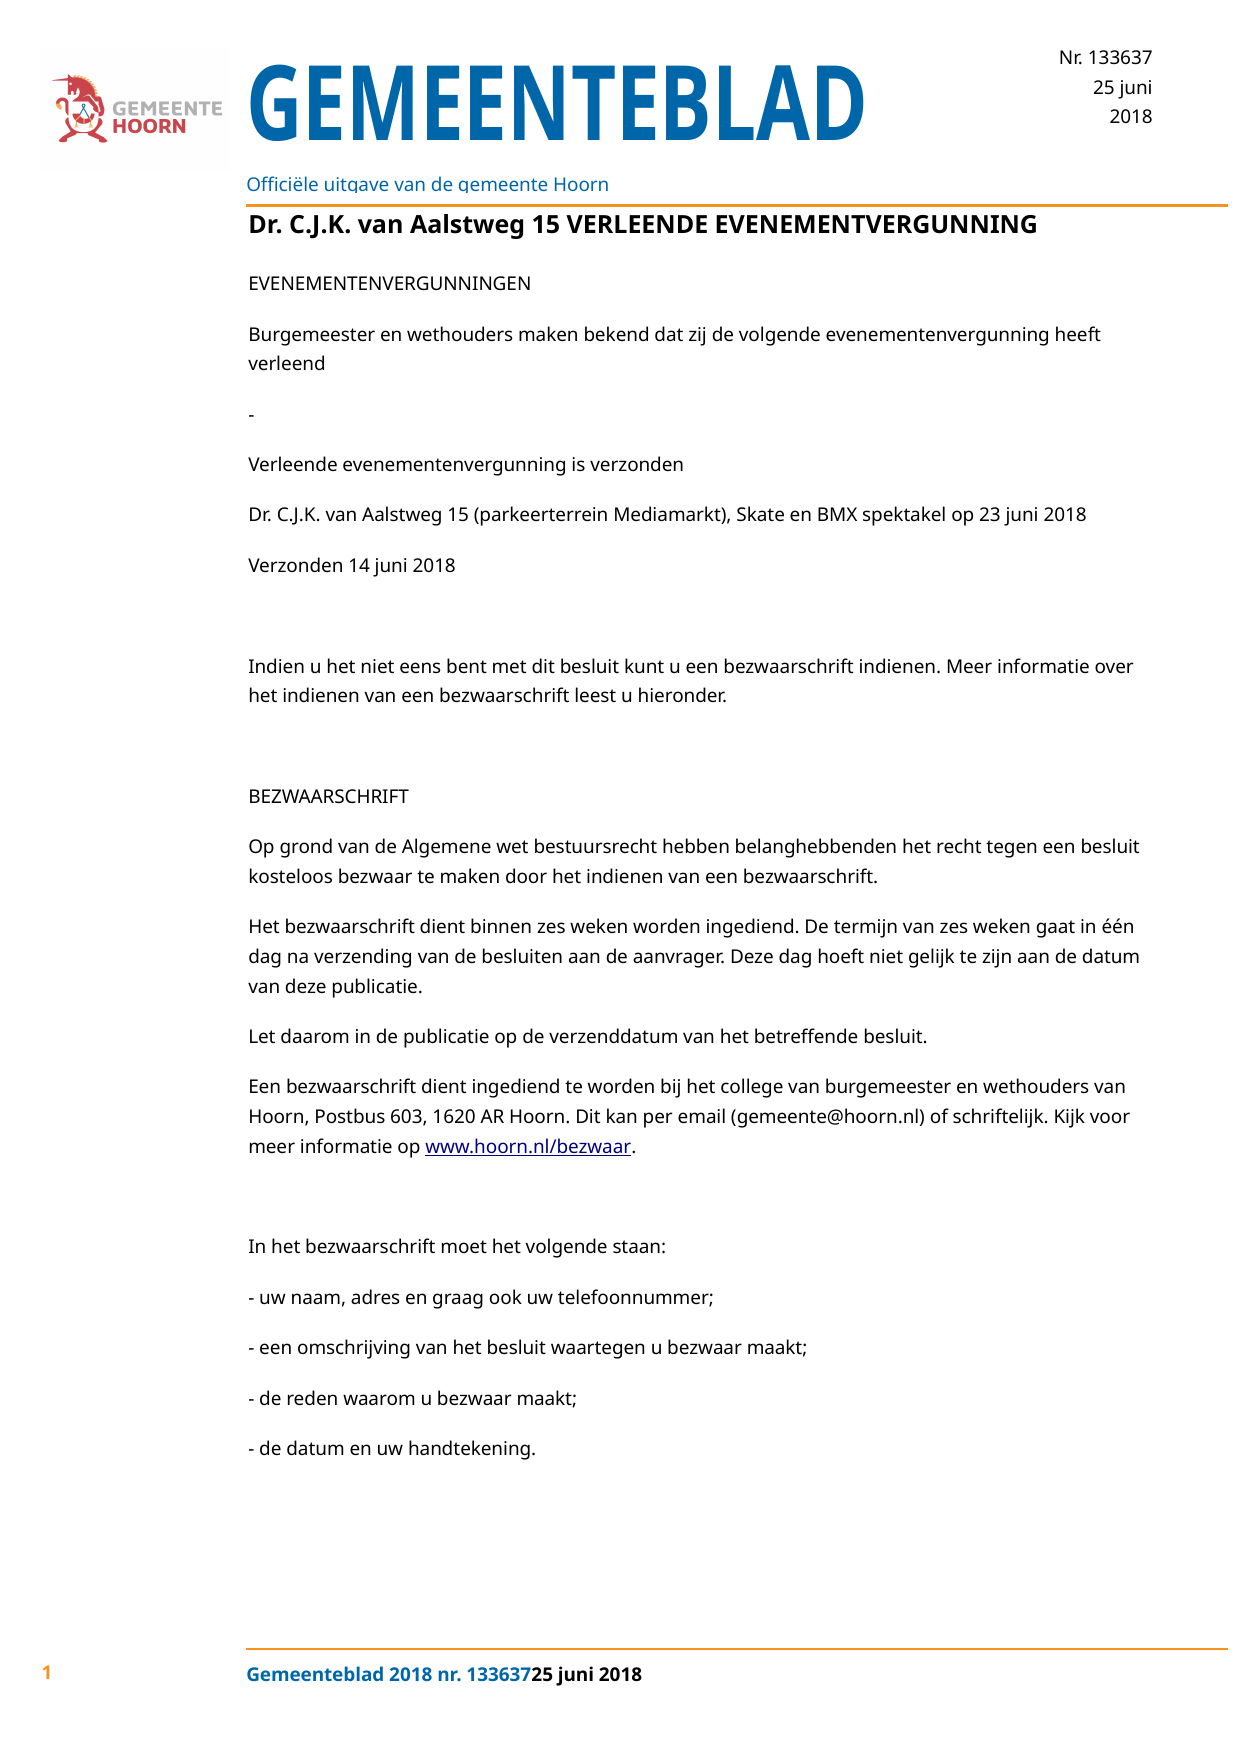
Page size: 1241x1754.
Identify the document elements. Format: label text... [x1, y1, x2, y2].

text BEZWAARSCHRIFT [248, 783, 1152, 809]
text Op grond van de Algemene wet bestuursrecht hebben belanghebbenden het recht tegen een besluit kosteloos bezwaar te maken door het indienen van een bezwaarschrift. [248, 834, 1152, 889]
picture [41, 47, 231, 172]
text Dr. C.J.K. van Aalstweg 15 (parkeerterrein Mediamarkt), Skate en BMX spektakel op 23 juni 2018 [248, 502, 1152, 527]
text - een omschrijving van het besluit waartegen u bezwaar maakt; [248, 1334, 1152, 1360]
text - [248, 401, 1152, 426]
text Burgemeester en wethouders maken bekend dat zij de volgende evenementenvergunning heeft verleend [248, 321, 1152, 376]
text Indien u het niet eens bent met dit besluit kunt u een bezwaarschrift indienen. Meer informatie over het indienen van een bezwaarschrift leest u hieronder. [248, 653, 1152, 708]
text Verzonden 14 juni 2018 [248, 552, 1152, 578]
text Het bezwaarschrift dient binnen zes weken worden ingediend. De termijn van zes weken gaat in één dag na verzending van de besluiten aan de aanvrager. Deze dag hoeft niet gelijk te zijn aan de datum van deze publicatie. [248, 914, 1152, 998]
text Let daarom in de publicatie op de verzenddatum van het betreffende besluit. [248, 1023, 1152, 1049]
text Verleende evenementenvergunning is verzonden [248, 451, 1152, 477]
text - de datum en uw handtekening. [248, 1435, 1152, 1461]
text In het bezwaarschrift moet het volgende staan: [248, 1234, 1152, 1259]
text Een bezwaarschrift dient ingediend te worden bij het college van burgemeester en wethouders van Hoorn, Postbus 603, 1620 AR Hoorn. Dit kan per email (gemeente@hoorn.nl) of schriftelijk. Kijk voor meer informatie op www.hoorn.nl/bezwaar. [248, 1074, 1152, 1158]
text - uw naam, adres en graag ook uw telefoonnummer; [248, 1284, 1152, 1310]
text Dr. C.J.K. van Aalstweg 15 VERLEENDE EVENEMENTVERGUNNING [248, 207, 1152, 241]
text - de reden waarom u bezwaar maakt; [248, 1385, 1152, 1411]
text EVENEMENTENVERGUNNINGEN [248, 270, 1152, 296]
